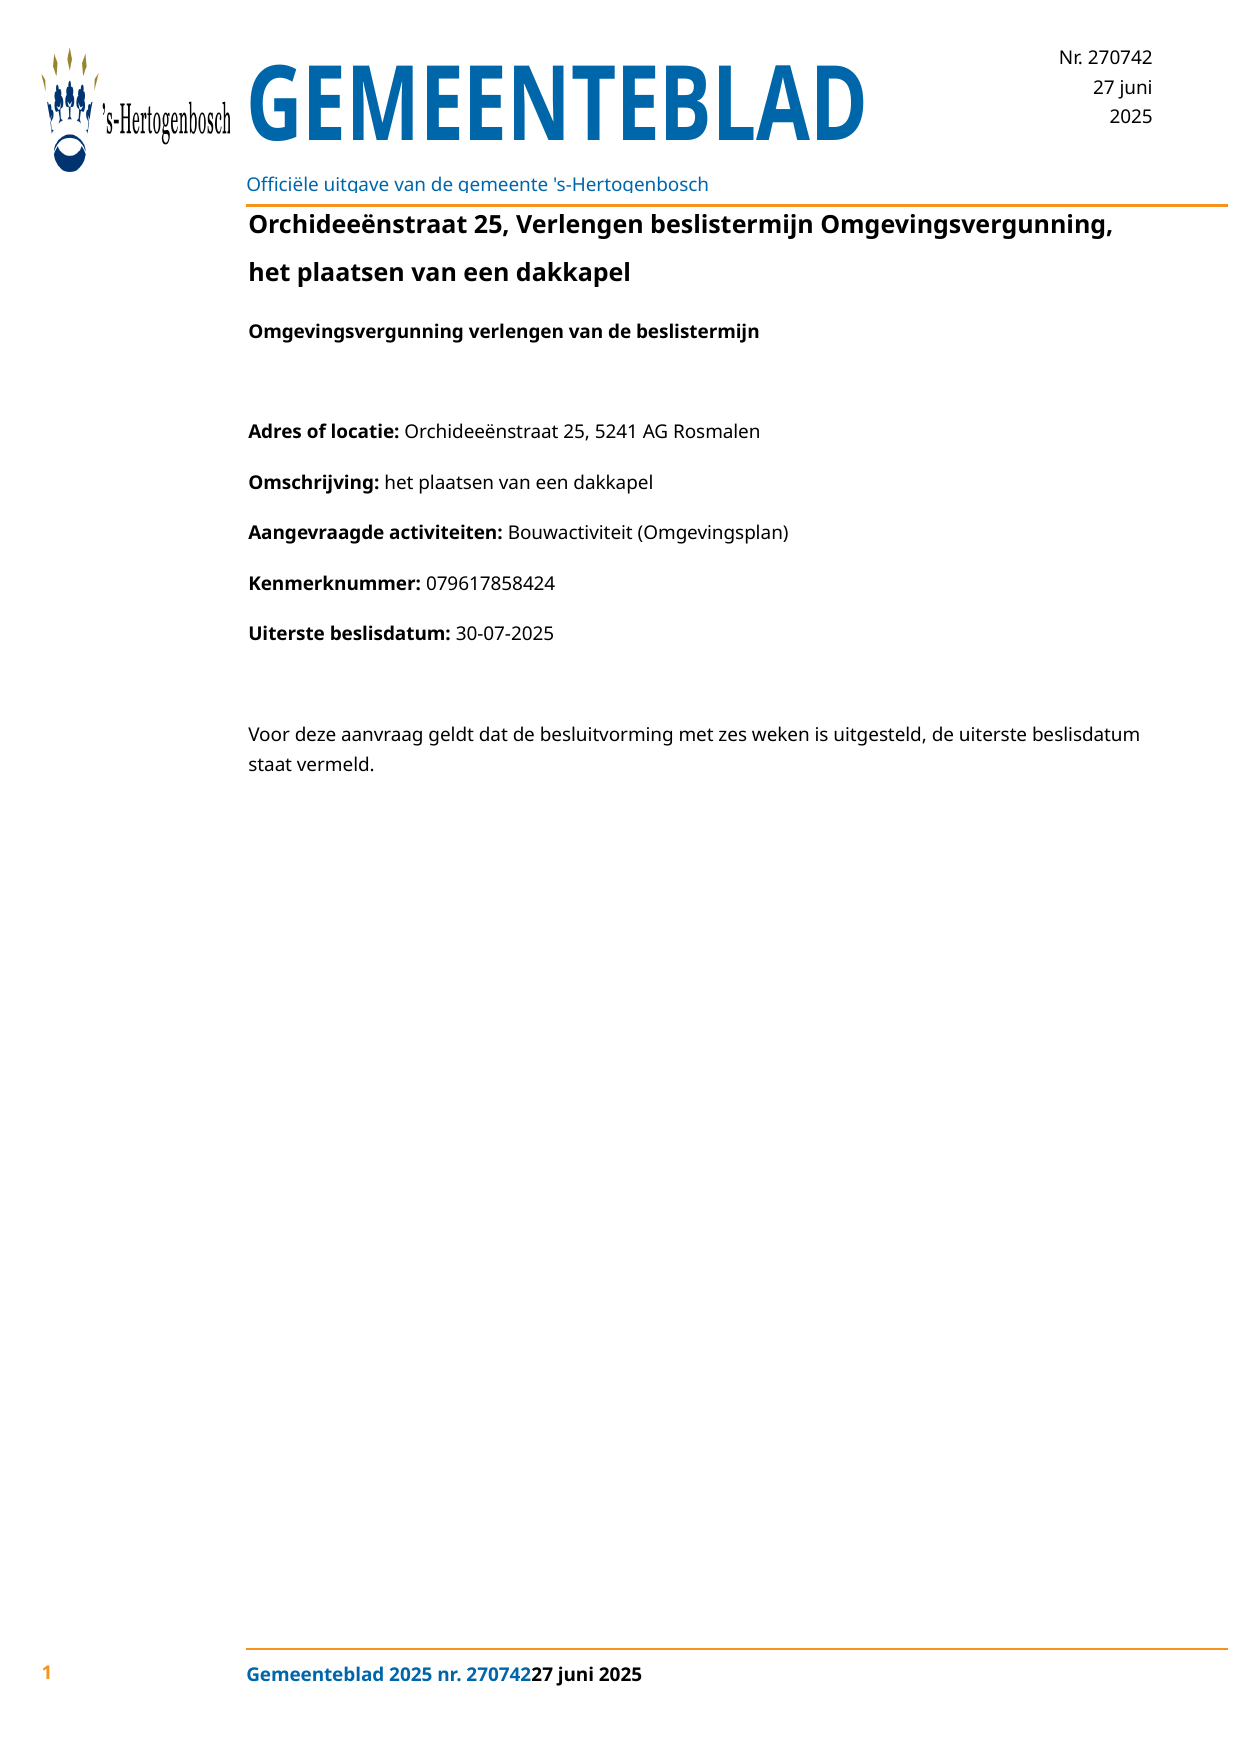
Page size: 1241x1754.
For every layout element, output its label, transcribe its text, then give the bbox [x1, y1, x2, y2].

text Uiterste beslisdatum: 30-07-2025 [248, 620, 1152, 646]
text Omgevingsvergunning verlengen van de beslistermijn [248, 318, 1152, 344]
text Omschrijving: het plaatsen van een dakkapel [248, 469, 1152, 495]
text Adres of locatie: Orchideeënstraat 25, 5241 AG Rosmalen [248, 419, 1152, 444]
text Aangevraagde activiteiten: Bouwactiviteit (Omgevingsplan) [248, 519, 1152, 545]
text Voor deze aanvraag geldt dat de besluitvorming met zes weken is uitgesteld, de uiterste beslisdatum staat vermeld. [248, 721, 1152, 777]
text Kenmerknummer: 079617858424 [248, 570, 1152, 596]
text Orchideeënstraat 25, Verlengen beslistermijn Omgevingsvergunning, het plaatsen van een dakkapel [248, 207, 1152, 288]
picture [41, 47, 231, 172]
